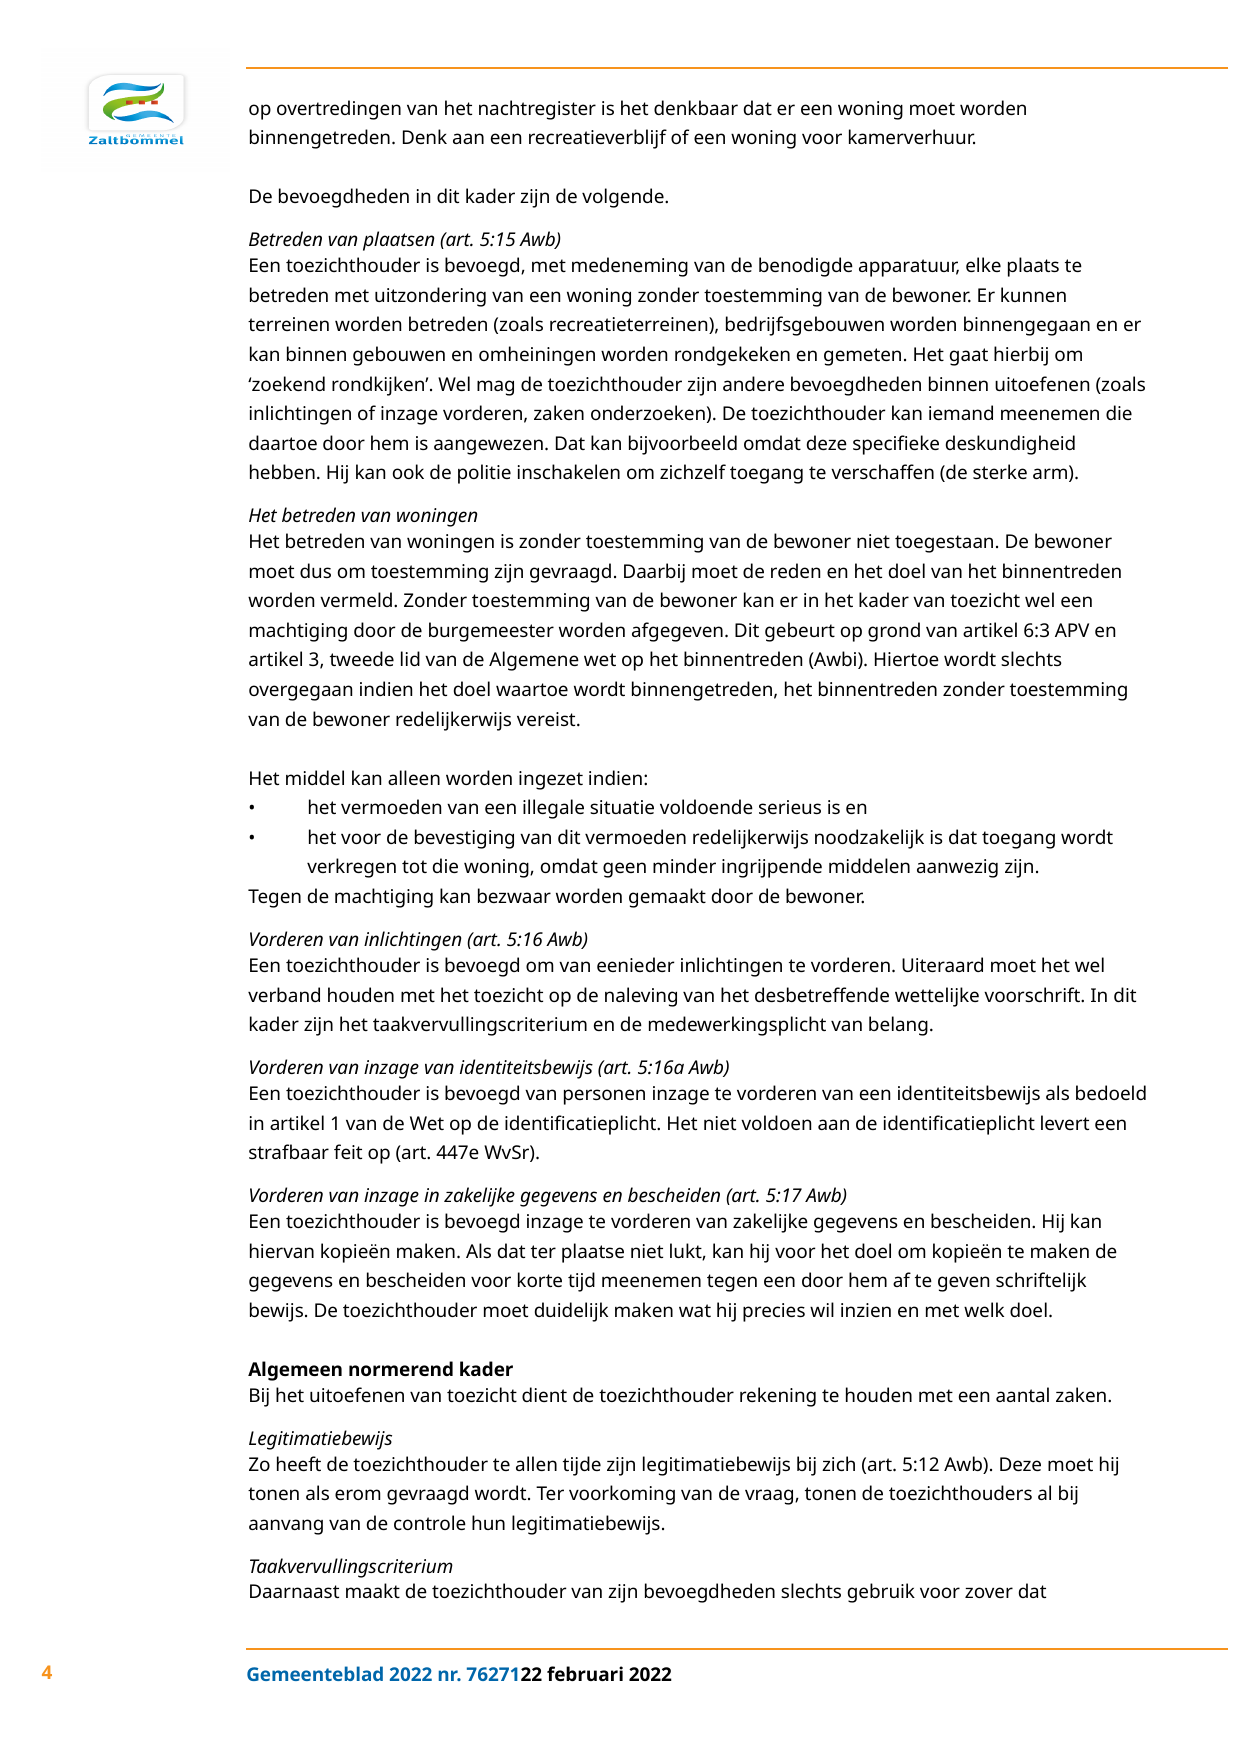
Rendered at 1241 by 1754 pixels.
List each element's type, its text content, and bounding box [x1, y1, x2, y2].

text Zo heeft de toezichthouder te allen tijde zijn legitimatiebewijs bij zich (art. 5:12 Awb). Deze moet hij tonen als erom gevraagd wordt. Ter voorkoming van de vraag, tonen de toezichthouders al bij aanvang van de controle hun legitimatiebewijs. [248, 1451, 1152, 1536]
text Een toezichthouder is bevoegd van personen inzage te vorderen van een identiteitsbewijs als bedoeld in artikel 1 van de Wet op de identificatieplicht. Het niet voldoen aan de identificatieplicht levert een strafbaar feit op (art. 447e WvSr). [248, 1080, 1152, 1165]
picture [41, 47, 231, 172]
list het vermoeden van een illegale situatie voldoende serieus is en [248, 794, 1152, 820]
text Bij het uitoefenen van toezicht dient de toezichthouder rekening te houden met een aantal zaken. [248, 1382, 1152, 1408]
text Een toezichthouder is bevoegd om van eenieder inlichtingen te vorderen. Uiteraard moet het wel verband houden met het toezicht op de naleving van het desbetreffende wettelijke voorschrift. In dit kader zijn het taakvervullingscriterium en de medewerkingsplicht van belang. [248, 952, 1152, 1037]
text Taakvervullingscriterium [248, 1553, 1152, 1579]
text De bevoegdheden in dit kader zijn de volgende. [248, 183, 1152, 209]
text Tegen de machtiging kan bezwaar worden gemaakt door de bewoner. [248, 883, 1152, 909]
text Een toezichthouder is bevoegd inzage te vorderen van zakelijke gegevens en bescheiden. Hij kan hiervan kopieën maken. Als dat ter plaatse niet lukt, kan hij voor het doel om kopieën te maken de gegevens en bescheiden voor korte tijd meenemen tegen een door hem af te geven schriftelijk bewijs. De toezichthouder moet duidelijk maken wat hij precies wil inzien en met welk doel. [248, 1208, 1152, 1323]
text Algemeen normerend kader [248, 1356, 1152, 1382]
text Vorderen van inlichtingen (art. 5:16 Awb) [248, 926, 1152, 952]
text Legitimatiebewijs [248, 1425, 1152, 1451]
text op overtredingen van het nachtregister is het denkbaar dat er een woning moet worden binnengetreden. Denk aan een recreatieverblijf of een woning voor kamerverhuur. [248, 95, 1152, 150]
text Het betreden van woningen [248, 503, 1152, 528]
text Betreden van plaatsen (art. 5:15 Awb) [248, 227, 1152, 252]
text Daarnaast maakt de toezichthouder van zijn bevoegdheden slechts gebruik voor zover dat [248, 1579, 1152, 1604]
text Het middel kan alleen worden ingezet indien: [248, 765, 1152, 791]
text Een toezichthouder is bevoegd, met medeneming van de benodigde apparatuur, elke plaats te betreden met uitzondering van een woning zonder toestemming van de bewoner. Er kunnen terreinen worden betreden (zoals recreatieterreinen), bedrijfsgebouwen worden binnengegaan en er kan binnen gebouwen en omheiningen worden rondgekeken en gemeten. Het gaat hierbij om ‘zoekend rondkijken’. Wel mag de toezichthouder zijn andere bevoegdheden binnen uitoefenen (zoals inlichtingen of inzage vorderen, zaken onderzoeken). De toezichthouder kan iemand meenemen die daartoe door hem is aangewezen. Dat kan bijvoorbeeld omdat deze specifieke deskundigheid hebben. Hij kan ook de politie inschakelen om zichzelf toegang te verschaffen (de sterke arm). [248, 252, 1152, 485]
text Het betreden van woningen is zonder toestemming van de bewoner niet toegestaan. De bewoner moet dus om toestemming zijn gevraagd. Daarbij moet de reden en het doel van het binnentreden worden vermeld. Zonder toestemming van de bewoner kan er in het kader van toezicht wel een machtiging door de burgemeester worden afgegeven. Dit gebeurt op grond van artikel 6:3 APV en artikel 3, tweede lid van de Algemene wet op het binnentreden (Awbi). Hiertoe wordt slechts overgegaan indien het doel waartoe wordt binnengetreden, het binnentreden zonder toestemming van de bewoner redelijkerwijs vereist. [248, 528, 1152, 732]
text Vorderen van inzage in zakelijke gegevens en bescheiden (art. 5:17 Awb) [248, 1182, 1152, 1208]
text Vorderen van inzage van identiteitsbewijs (art. 5:16a Awb) [248, 1054, 1152, 1080]
list het voor de bevestiging van dit vermoeden redelijkerwijs noodzakelijk is dat toegang wordt verkregen tot die woning, omdat geen minder ingrijpende middelen aanwezig zijn. [248, 824, 1152, 879]
